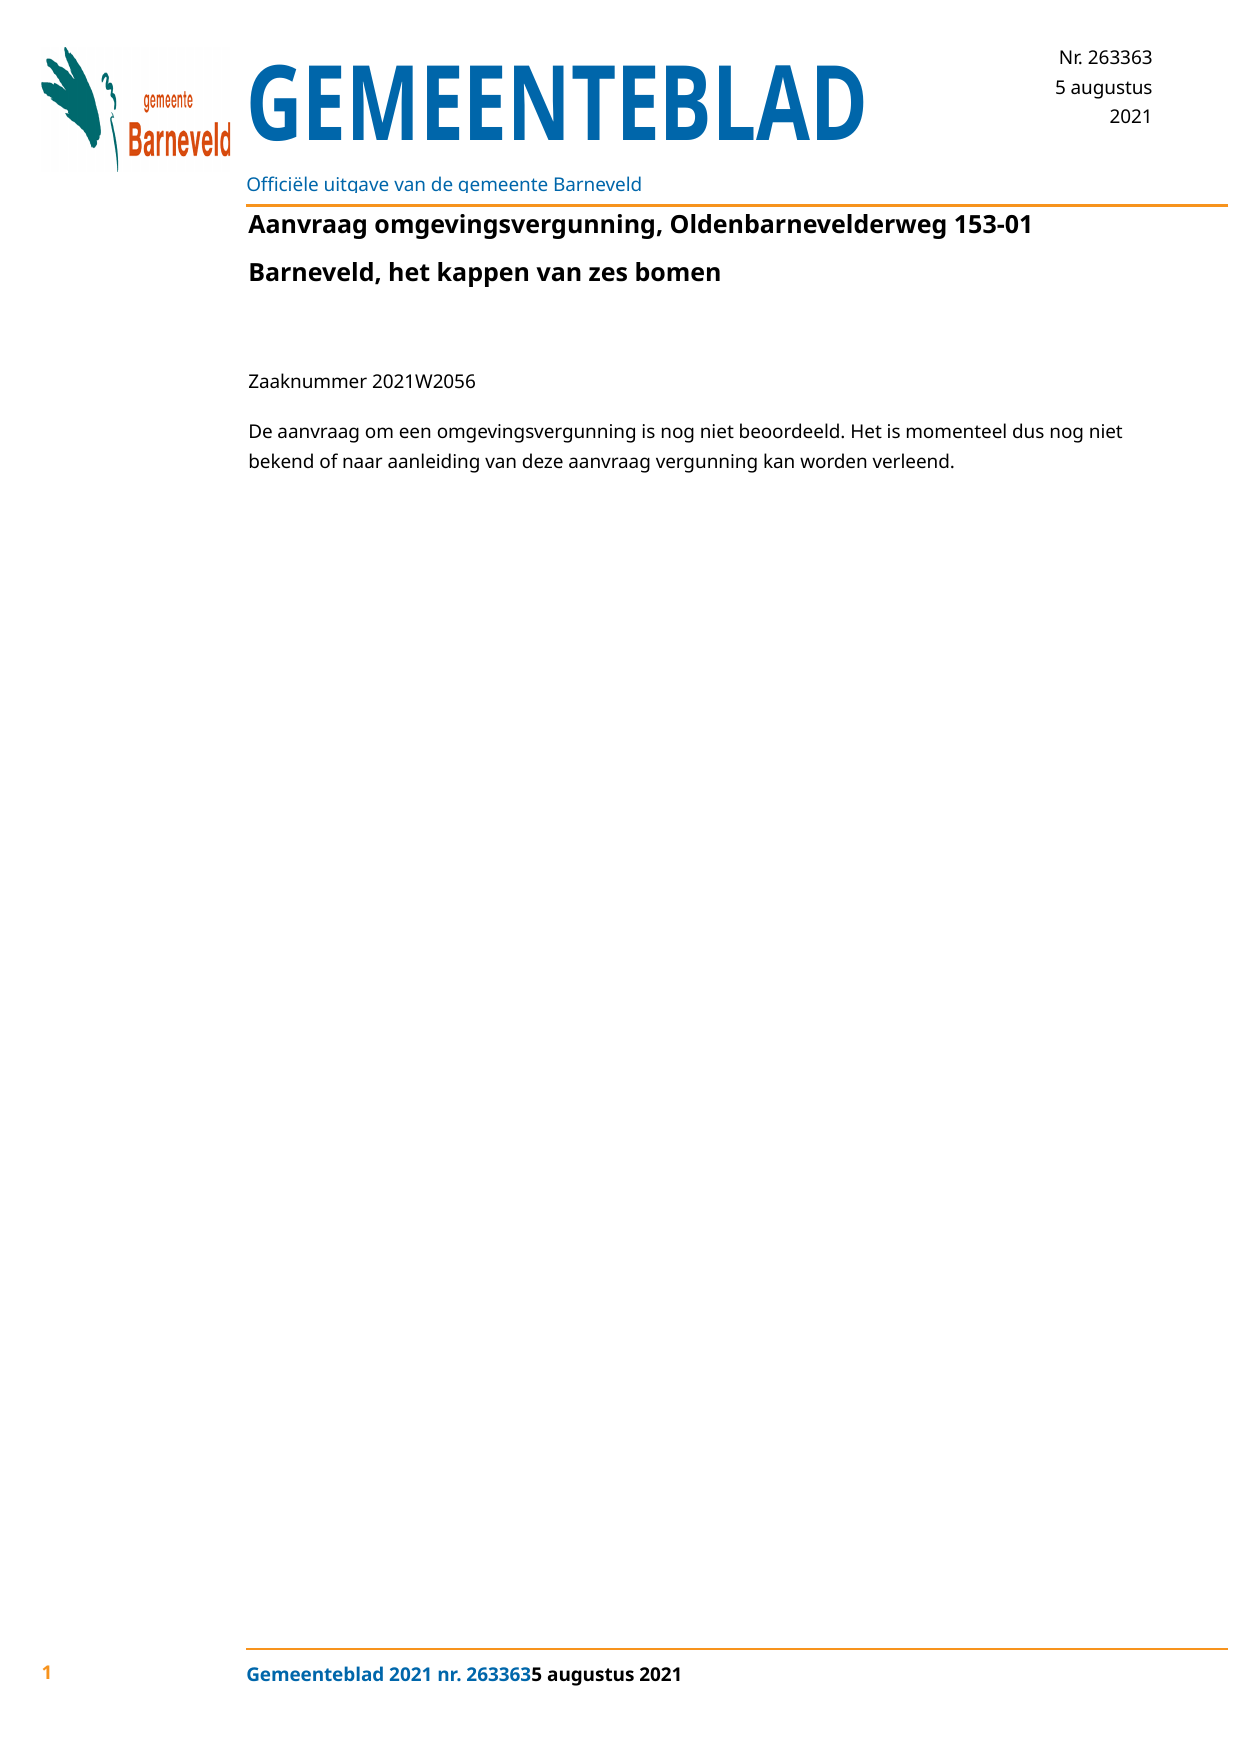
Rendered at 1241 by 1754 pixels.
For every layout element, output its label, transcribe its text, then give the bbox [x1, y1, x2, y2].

picture [41, 47, 231, 172]
text Zaaknummer 2021W2056 [248, 368, 1152, 394]
text De aanvraag om een omgevingsvergunning is nog niet beoordeeld. Het is momenteel dus nog niet bekend of naar aanleiding van deze aanvraag vergunning kan worden verleend. [248, 419, 1152, 474]
text Aanvraag omgevingsvergunning, Oldenbarnevelderweg 153-01 Barneveld, het kappen van zes bomen [248, 207, 1152, 288]
